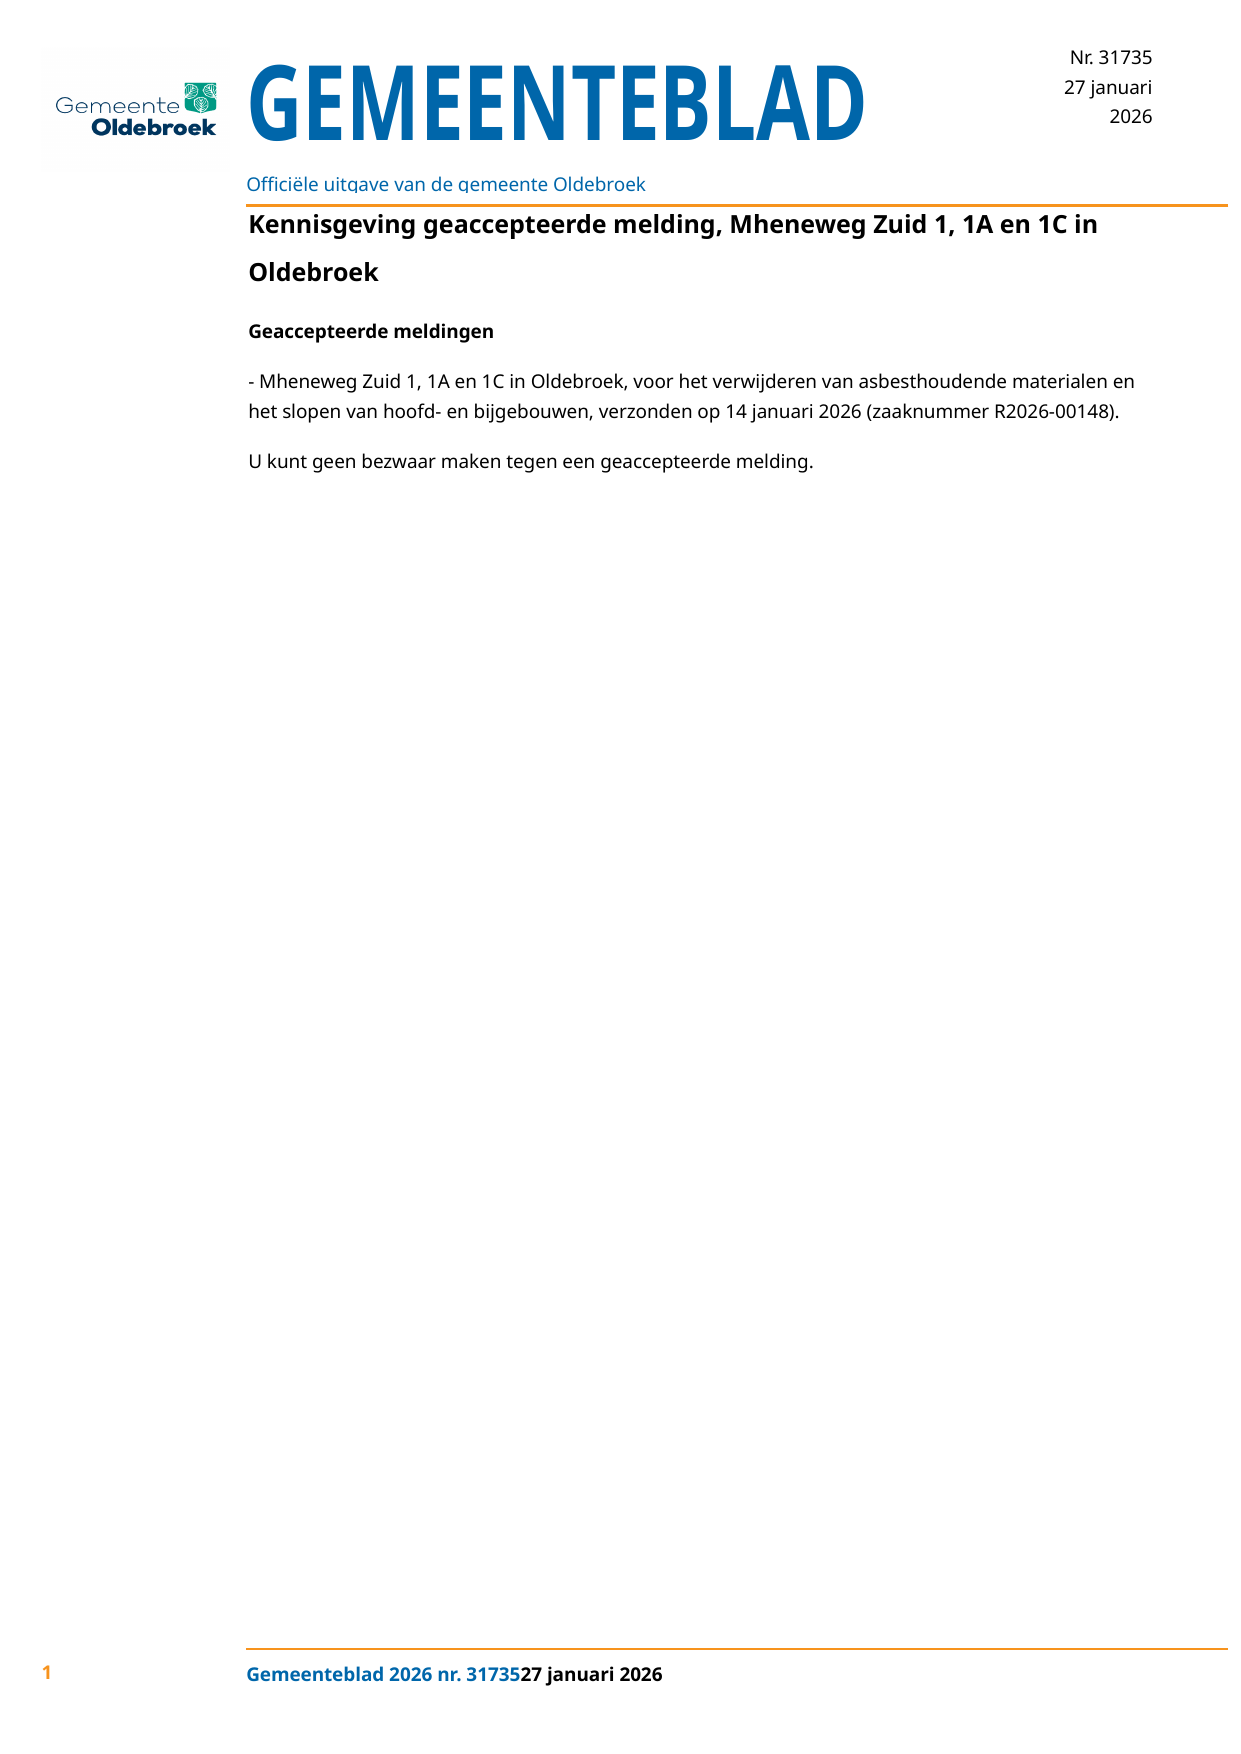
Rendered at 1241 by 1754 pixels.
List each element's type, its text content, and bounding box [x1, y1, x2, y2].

text - Mheneweg Zuid 1, 1A en 1C in Oldebroek, voor het verwijderen van asbesthoudende materialen en het slopen van hoofd- en bijgebouwen, verzonden op 14 januari 2026 (zaaknummer R2026-00148). [248, 368, 1152, 424]
text Kennisgeving geaccepteerde melding, Mheneweg Zuid 1, 1A en 1C in Oldebroek [248, 207, 1152, 288]
text Geaccepteerde meldingen [248, 318, 1152, 344]
text U kunt geen bezwaar maken tegen een geaccepteerde melding. [248, 448, 1152, 474]
picture [41, 47, 231, 172]
